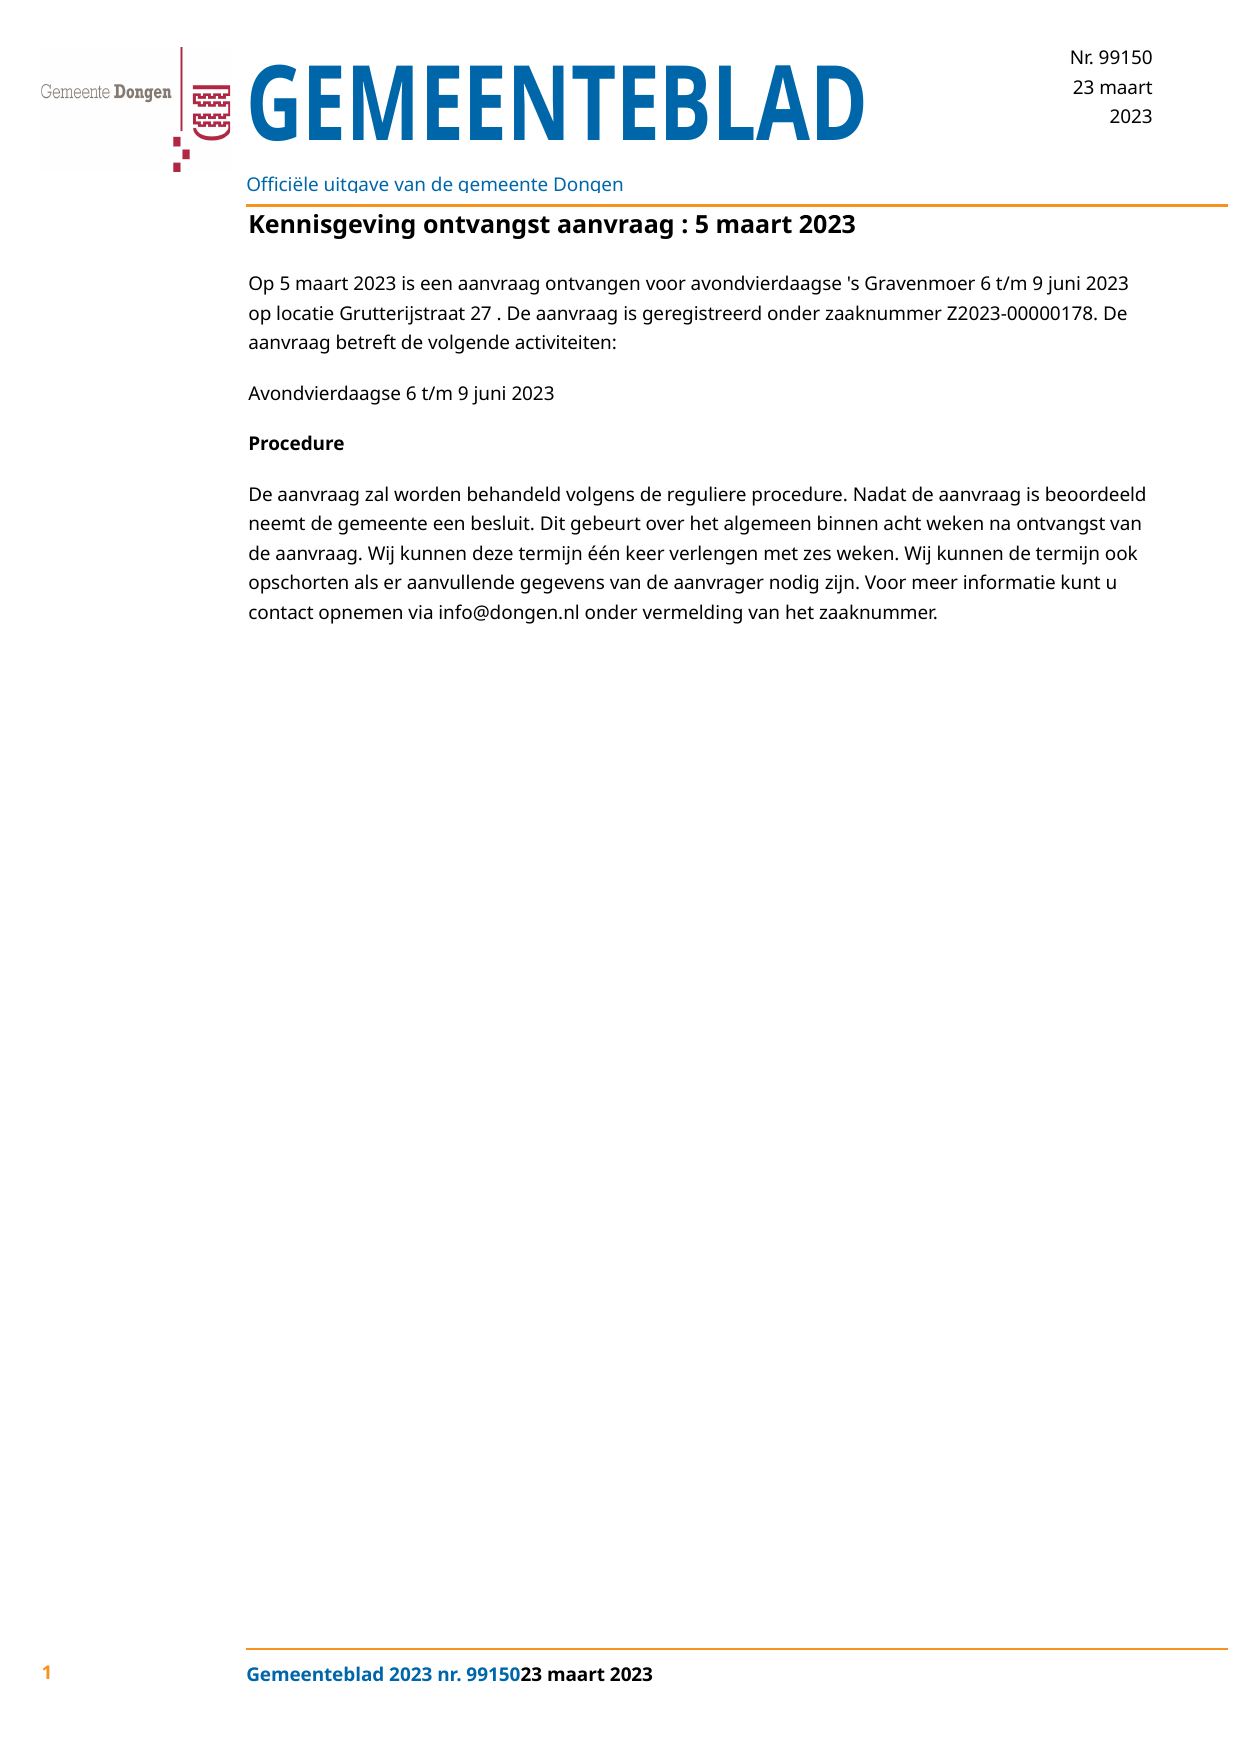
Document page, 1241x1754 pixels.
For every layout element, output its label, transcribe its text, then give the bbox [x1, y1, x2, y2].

text Procedure [248, 430, 1152, 456]
text Avondvierdaagse 6 t/m 9 juni 2023 [248, 380, 1152, 406]
text De aanvraag zal worden behandeld volgens de reguliere procedure. Nadat de aanvraag is beoordeeld neemt de gemeente een besluit. Dit gebeurt over het algemeen binnen acht weken na ontvangst van de aanvraag. Wij kunnen deze termijn één keer verlengen met zes weken. Wij kunnen de termijn ook opschorten als er aanvullende gegevens van de aanvrager nodig zijn. Voor meer informatie kunt u contact opnemen via info@dongen.nl onder vermelding van het zaaknummer. [248, 481, 1152, 625]
text Op 5 maart 2023 is een aanvraag ontvangen voor avondvierdaagse 's Gravenmoer 6 t/m 9 juni 2023 op locatie Grutterijstraat 27 . De aanvraag is geregistreerd onder zaaknummer Z2023-00000178. De aanvraag betreft de volgende activiteiten: [248, 270, 1152, 355]
picture [41, 47, 231, 172]
text Kennisgeving ontvangst aanvraag : 5 maart 2023 [248, 207, 1152, 241]
